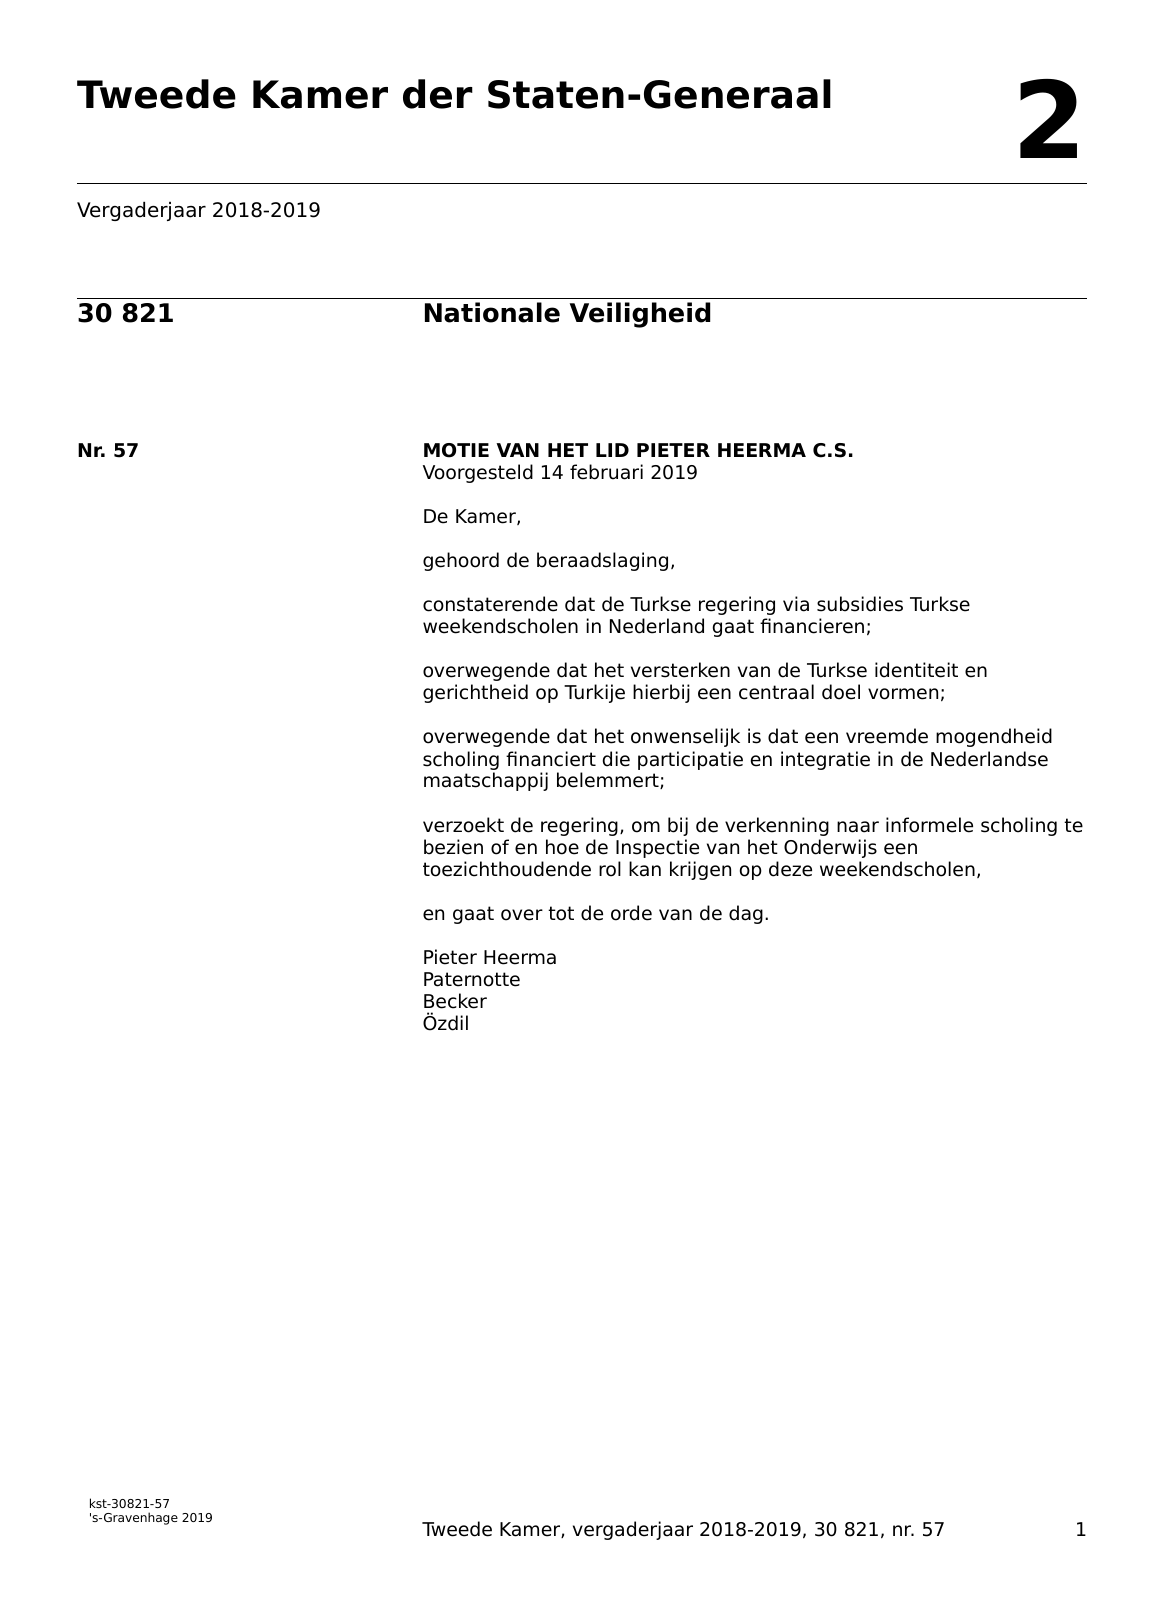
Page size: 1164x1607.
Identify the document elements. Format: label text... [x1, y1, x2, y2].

table_header Tweede Kamer der Staten-Generaal [77, 59, 886, 183]
text 's-Gravenhage 2019 [88, 1511, 323, 1525]
text Voorgesteld 14 februari 2019 [422, 462, 1087, 484]
text verzoekt de regering, om bij de verkenning naar informele scholing te bezien of en hoe de Inspectie van het Onderwijs een toezichthoudende rol kan krijgen op deze weekendscholen, [422, 814, 1087, 881]
text overwegende dat het onwenselijk is dat een vreemde mogendheid scholing financiert die participatie en integratie in de Nederlandse maatschappij belemmert; [422, 726, 1087, 792]
text constaterende dat de Turkse regering via subsidies Turkse weekendscholen in Nederland gaat financieren; [422, 594, 1087, 638]
text Pieter Heerma [422, 947, 1087, 969]
subtitle Nr. 57 MOTIE VAN HET LID PIETER HEERMA C.S. [77, 440, 1087, 462]
text Özdil [422, 1013, 1087, 1035]
text en gaat over tot de orde van de dag. [422, 903, 1087, 925]
text gehoord de beraadslaging, [422, 550, 1087, 572]
text Becker [422, 991, 1087, 1013]
text kst-30821-57 [88, 1497, 323, 1511]
table_cell Vergaderjaar 2018-2019 [77, 184, 1087, 298]
text De Kamer, [422, 506, 1087, 528]
text Paternotte [422, 969, 1087, 991]
table_header 2 [886, 59, 1087, 183]
text overwegende dat het versterken van de Turkse identiteit en gerichtheid op Turkije hierbij een centraal doel vormen; [422, 660, 1087, 704]
subtitle 30 821 Nationale Veiligheid [77, 299, 1087, 329]
